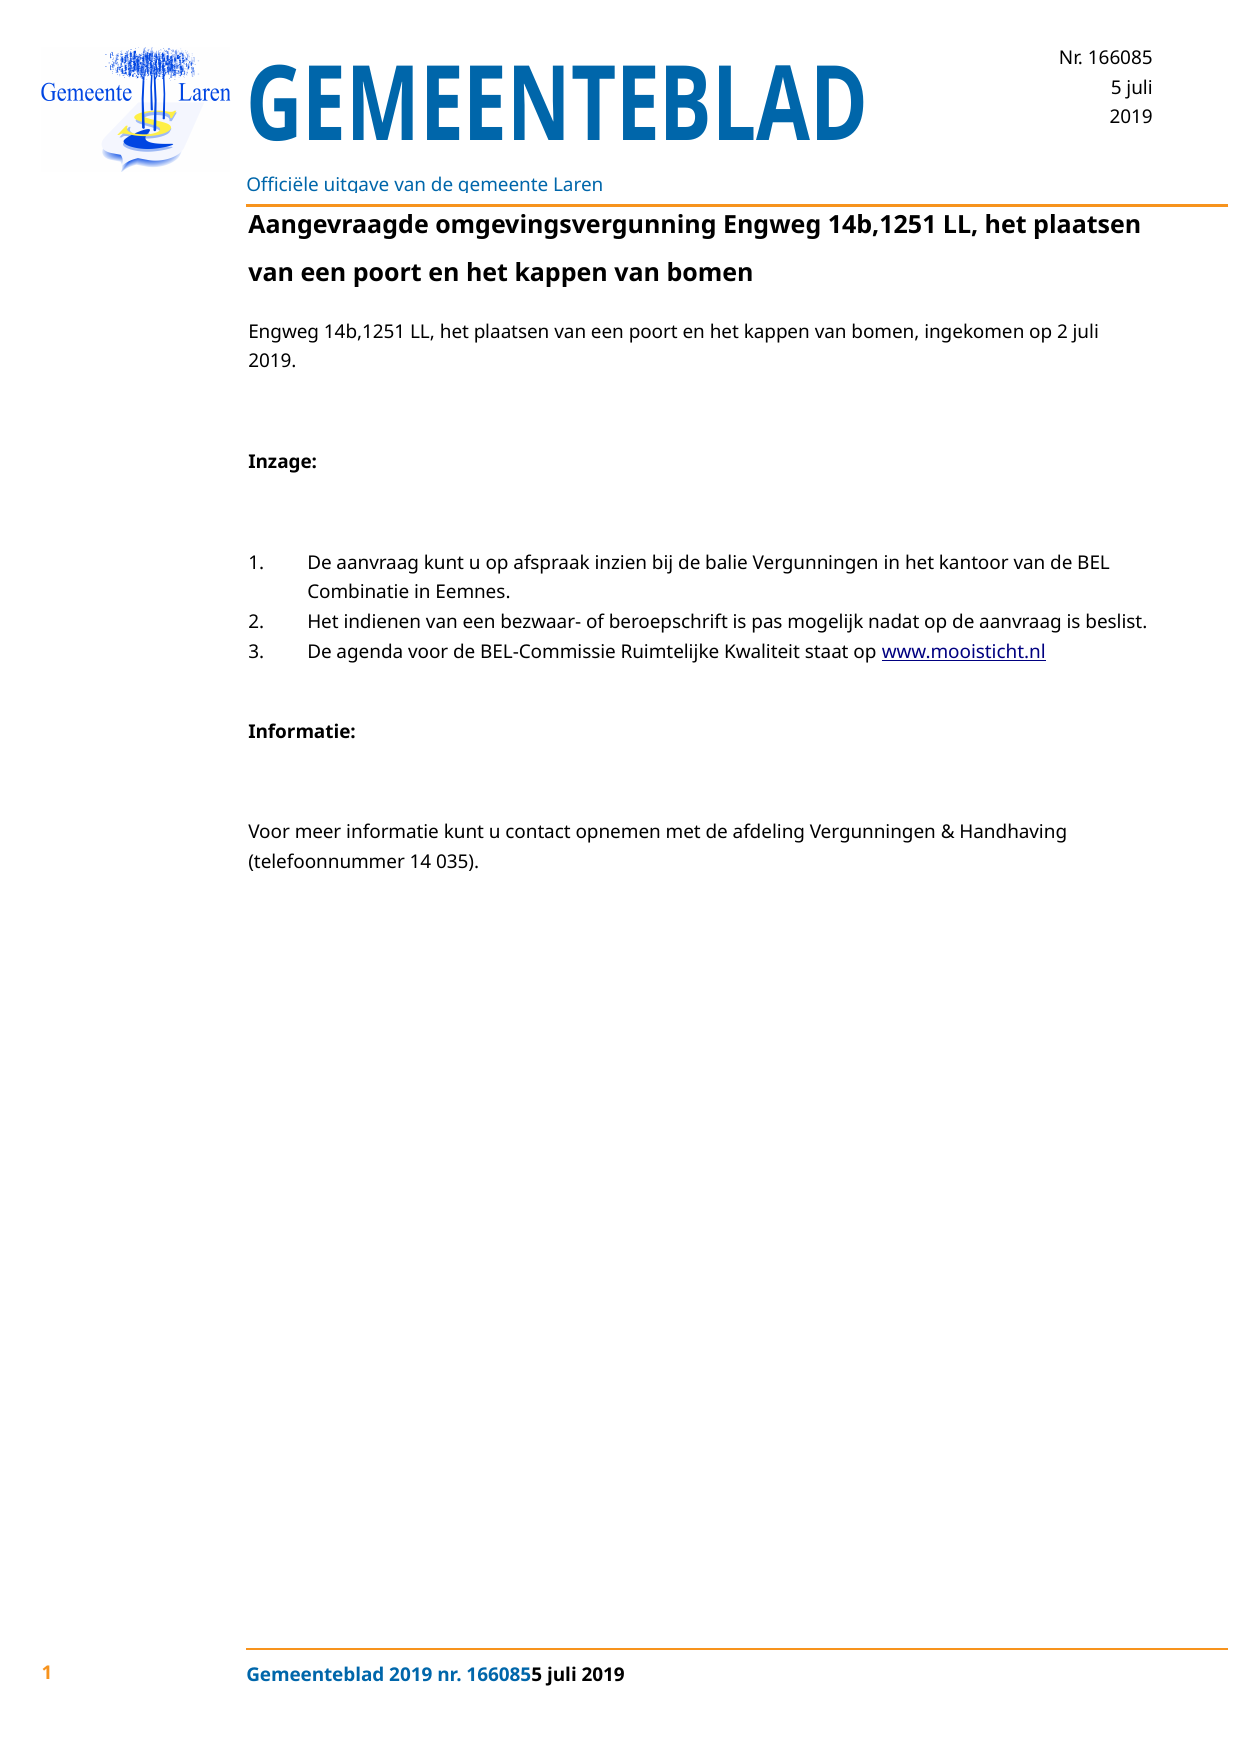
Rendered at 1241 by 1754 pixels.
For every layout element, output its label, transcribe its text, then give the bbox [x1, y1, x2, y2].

text Voor meer informatie kunt u contact opnemen met de afdeling Vergunningen & Handhaving (telefoonnummer 14 035). [248, 819, 1152, 874]
text Informatie: [248, 718, 1152, 744]
text Engweg 14b,1251 LL, het plaatsen van een poort en het kappen van bomen, ingekomen op 2 juli 2019. [248, 318, 1152, 373]
list Het indienen van een bezwaar- of beroepschrift is pas mogelijk nadat op de aanvraag is beslist. [248, 608, 1152, 634]
text Inzage: [248, 448, 1152, 474]
list De aanvraag kunt u op afspraak inzien bij de balie Vergunningen in het kantoor van de BEL Combinatie in Eemnes. [248, 549, 1152, 604]
text Aangevraagde omgevingsvergunning Engweg 14b,1251 LL, het plaatsen van een poort en het kappen van bomen [248, 207, 1152, 288]
list De agenda voor de BEL-Commissie Ruimtelijke Kwaliteit staat op www.mooisticht.nl [248, 638, 1152, 664]
picture [41, 47, 231, 172]
